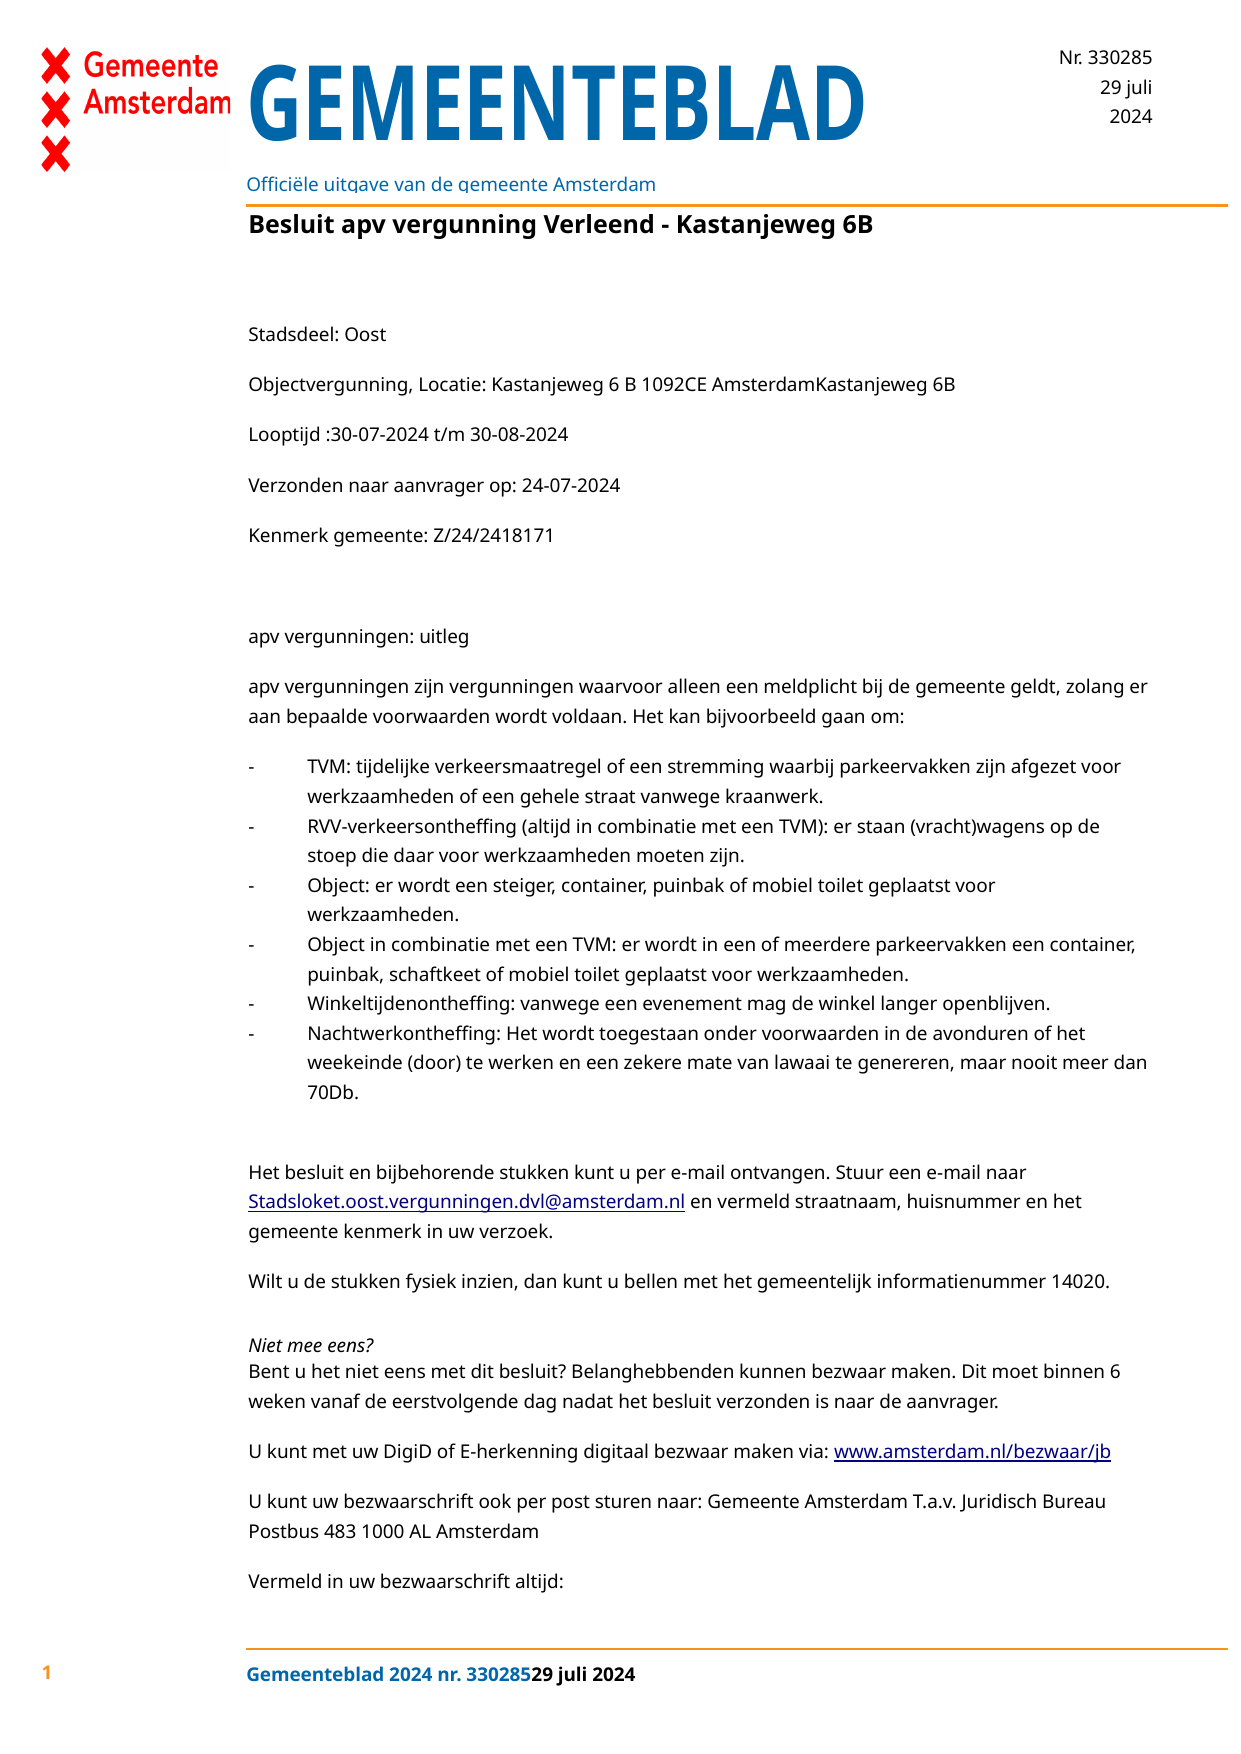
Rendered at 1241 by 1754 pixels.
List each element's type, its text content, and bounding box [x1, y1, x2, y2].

text apv vergunningen zijn vergunningen waarvoor alleen een meldplicht bij de gemeente geldt, zolang er aan bepaalde voorwaarden wordt voldaan. Het kan bijvoorbeeld gaan om: [248, 674, 1152, 729]
text Het besluit en bijbehorende stukken kunt u per e-mail ontvangen. Stuur een e-mail naar Stadsloket.oost.vergunningen.dvl@amsterdam.nl en vermeld straatnaam, huisnummer en het gemeente kenmerk in uw verzoek. [248, 1159, 1152, 1244]
text Vermeld in uw bezwaarschrift altijd: [248, 1569, 1152, 1594]
list Object in combinatie met een TVM: er wordt in een of meerdere parkeervakken een container, puinbak, schaftkeet of mobiel toilet geplaatst voor werkzaamheden. [248, 931, 1152, 986]
text Stadsdeel: Oost [248, 321, 1152, 346]
text Objectvergunning, Locatie: Kastanjeweg 6 B 1092CE AmsterdamKastanjeweg 6B [248, 371, 1152, 397]
text Wilt u de stukken fysiek inzien, dan kunt u bellen met het gemeentelijk informatienummer 14020. [248, 1269, 1152, 1294]
list Winkeltijdenontheffing: vanwege een evenement mag de winkel langer openblijven. [248, 990, 1152, 1016]
text U kunt uw bezwaarschrift ook per post sturen naar: Gemeente Amsterdam T.a.v. Juridisch Bureau Postbus 483 1000 AL Amsterdam [248, 1489, 1152, 1544]
text Besluit apv vergunning Verleend - Kastanjeweg 6B [248, 207, 1152, 241]
picture [41, 47, 231, 172]
text Niet mee eens? [248, 1333, 1152, 1358]
list Object: er wordt een steiger, container, puinbak of mobiel toilet geplaatst voor werkzaamheden. [248, 872, 1152, 927]
text Kenmerk gemeente: Z/24/2418171 [248, 522, 1152, 548]
list TVM: tijdelijke verkeersmaatregel of een stremming waarbij parkeervakken zijn afgezet voor werkzaamheden of een gehele straat vanwege kraanwerk. [248, 754, 1152, 809]
list RVV-verkeersontheffing (altijd in combinatie met een TVM): er staan (vracht)wagens op de stoep die daar voor werkzaamheden moeten zijn. [248, 813, 1152, 868]
text Bent u het niet eens met dit besluit? Belanghebbenden kunnen bezwaar maken. Dit moet binnen 6 weken vanaf de eerstvolgende dag nadat het besluit verzonden is naar de aanvrager. [248, 1358, 1152, 1414]
text Looptijd :30-07-2024 t/m 30-08-2024 [248, 422, 1152, 447]
list Nachtwerkontheffing: Het wordt toegestaan onder voorwaarden in de avonduren of het weekeinde (door) te werken en een zekere mate van lawaai te genereren, maar nooit meer dan 70Db. [248, 1020, 1152, 1105]
text U kunt met uw DigiD of E-herkenning digitaal bezwaar maken via: www.amsterdam.nl/bezwaar/jb [248, 1438, 1152, 1464]
text Verzonden naar aanvrager op: 24-07-2024 [248, 472, 1152, 498]
text apv vergunningen: uitleg [248, 623, 1152, 649]
